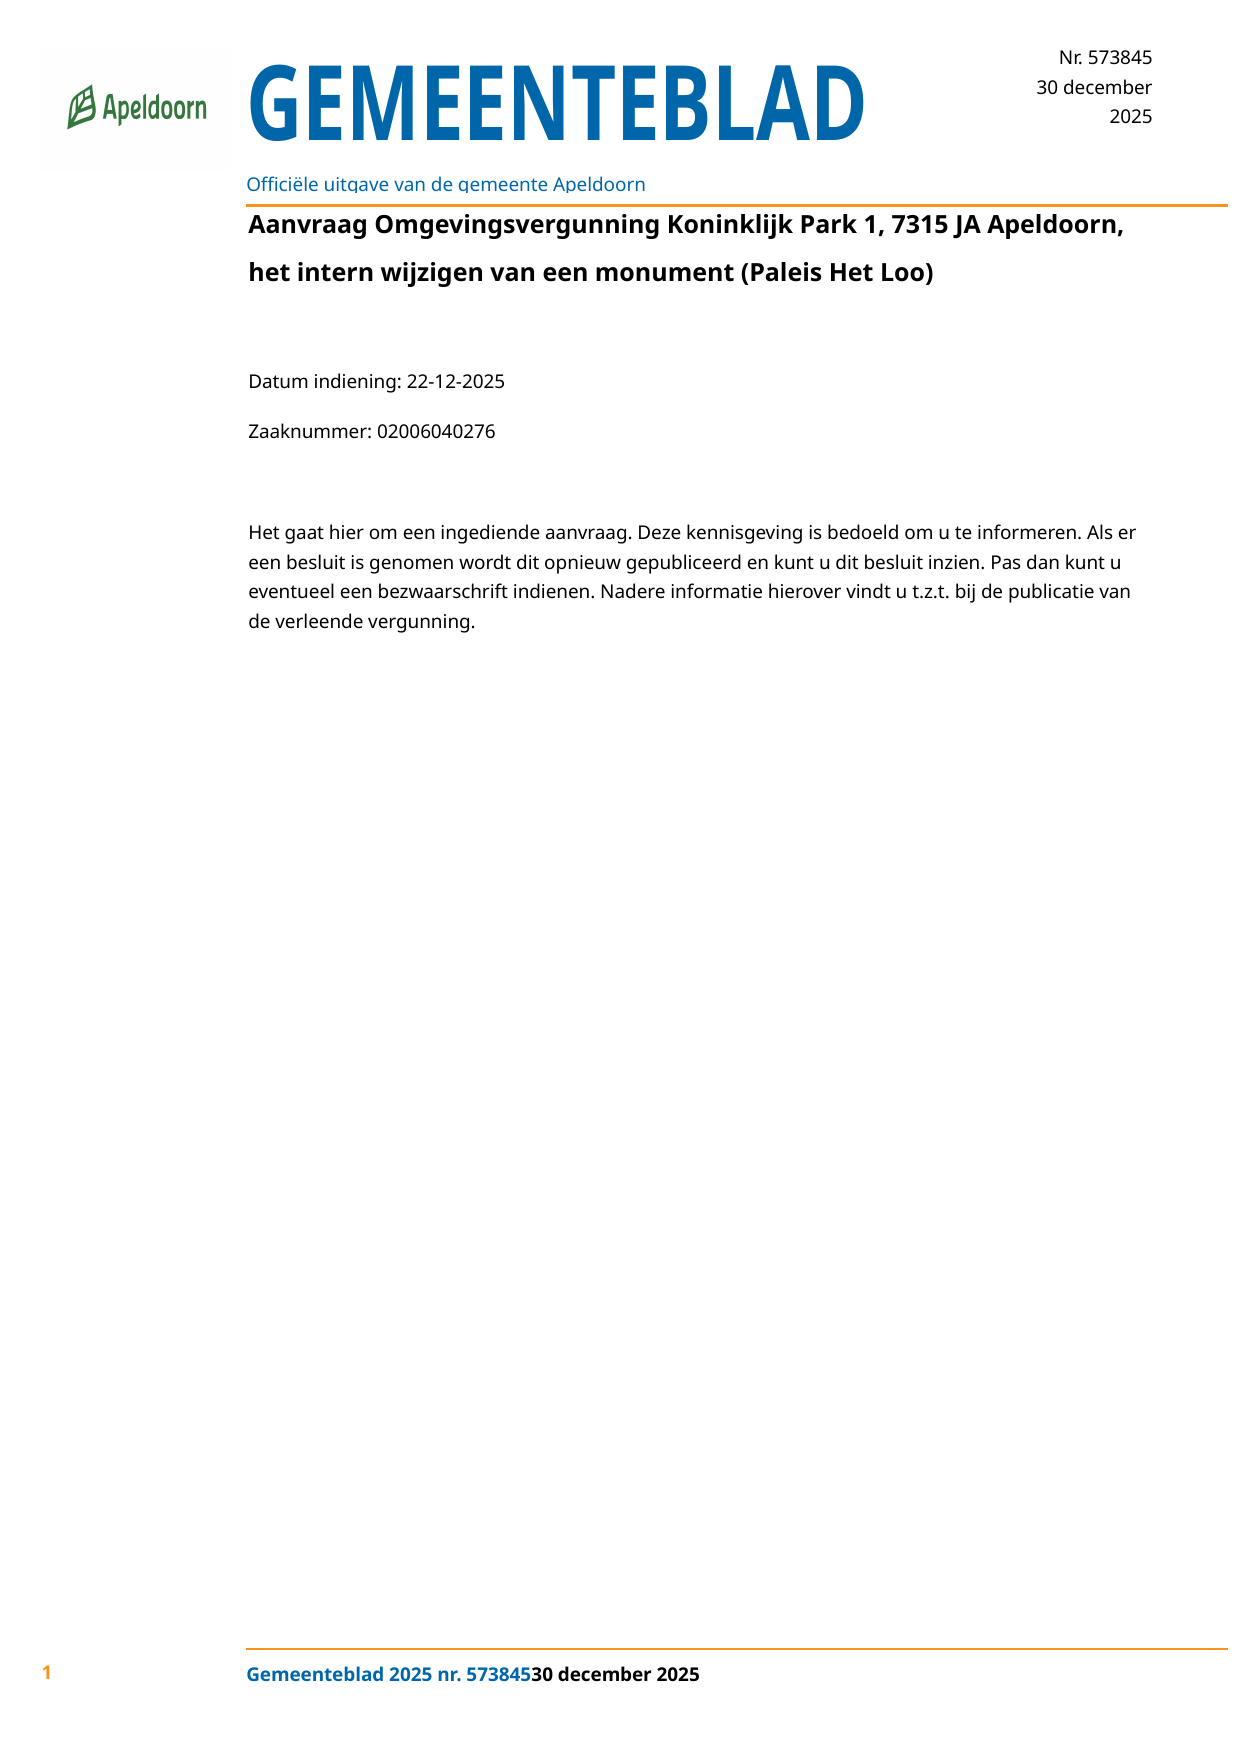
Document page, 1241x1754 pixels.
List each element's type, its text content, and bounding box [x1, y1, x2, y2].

text Het gaat hier om een ingediende aanvraag. Deze kennisgeving is bedoeld om u te informeren. Als er een besluit is genomen wordt dit opnieuw gepubliceerd en kunt u dit besluit inzien. Pas dan kunt u eventueel een bezwaarschrift indienen. Nadere informatie hierover vindt u t.z.t. bij de publicatie van de verleende vergunning. [248, 519, 1152, 634]
text Zaaknummer: 02006040276 [248, 419, 1152, 444]
picture [41, 47, 231, 172]
text Aanvraag Omgevingsvergunning Koninklijk Park 1, 7315 JA Apeldoorn, het intern wijzigen van een monument (Paleis Het Loo) [248, 207, 1152, 288]
text Datum indiening: 22-12-2025 [248, 368, 1152, 394]
